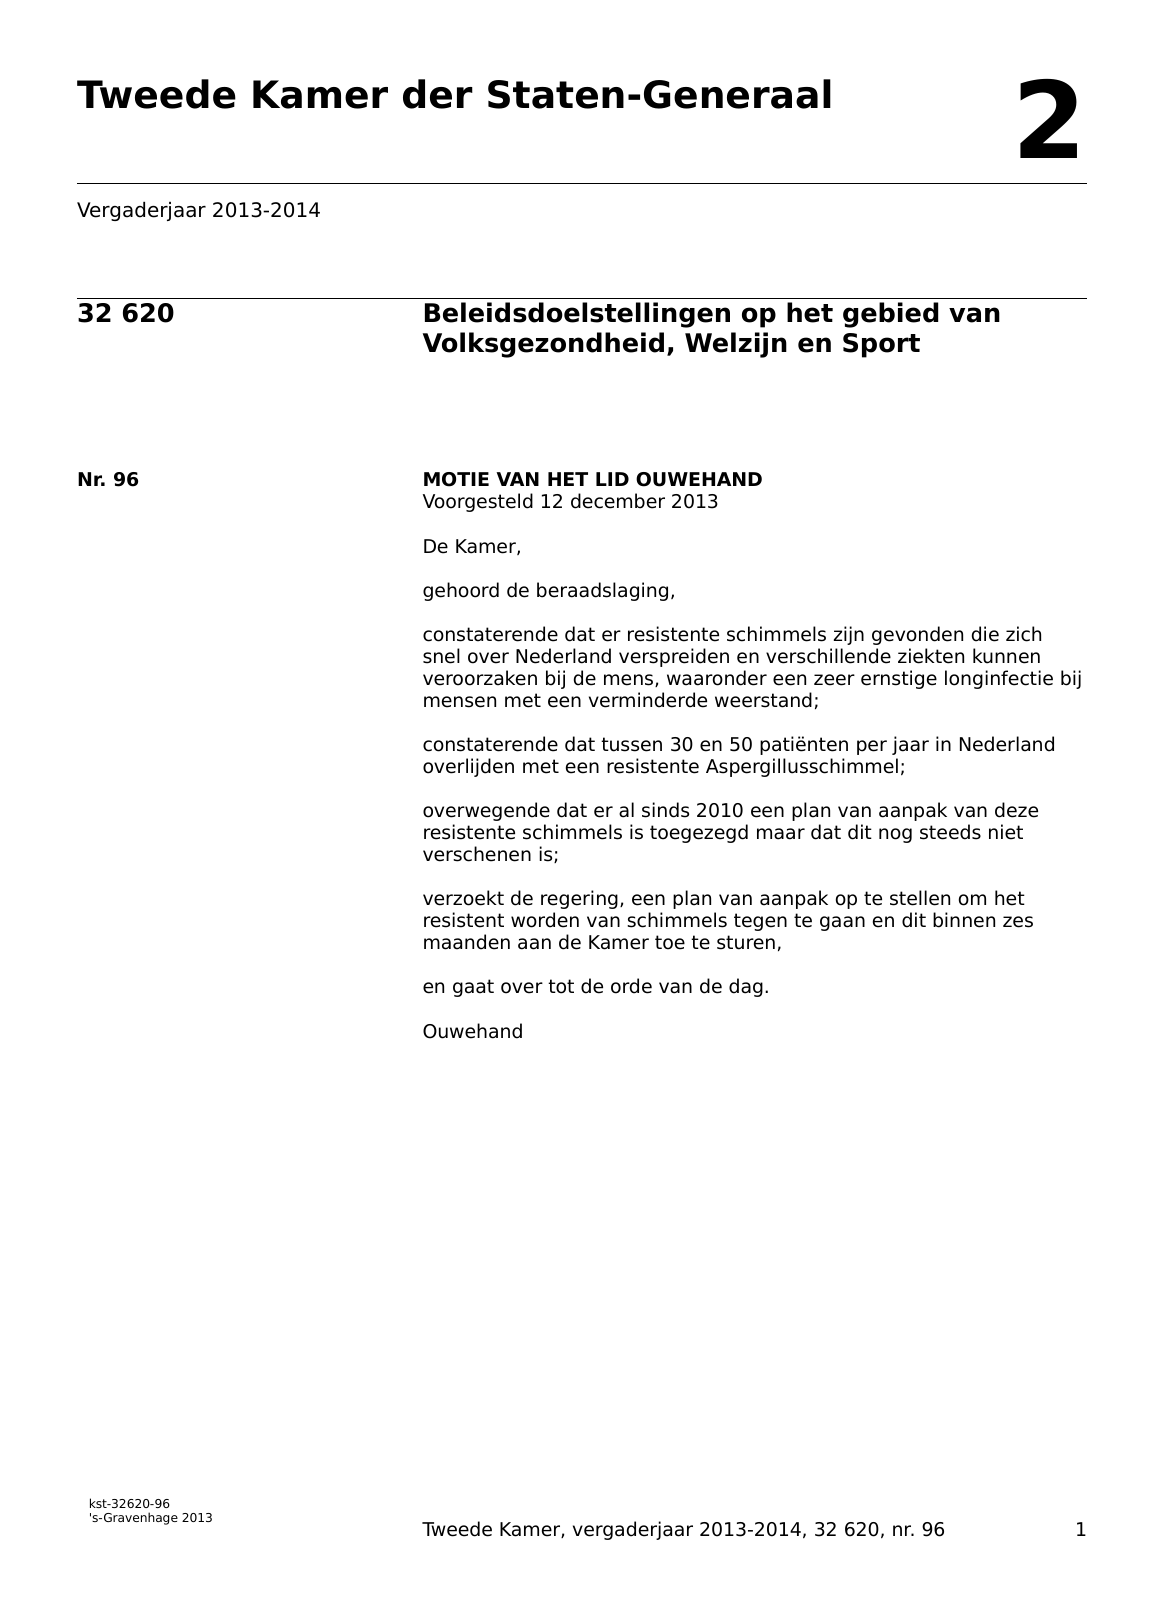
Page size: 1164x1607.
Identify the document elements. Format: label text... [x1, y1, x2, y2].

text kst-32620-96 [88, 1497, 323, 1511]
subtitle 32 620 Beleidsdoelstellingen op het gebied van Volksgezondheid, Welzijn en Sport [77, 299, 1087, 358]
text verzoekt de regering, een plan van aanpak op te stellen om het resistent worden van schimmels tegen te gaan en dit binnen zes maanden aan de Kamer toe te sturen, [422, 888, 1087, 954]
text en gaat over tot de orde van de dag. [422, 976, 1087, 998]
text gehoord de beraadslaging, [422, 580, 1087, 602]
text overwegende dat er al sinds 2010 een plan van aanpak van deze resistente schimmels is toegezegd maar dat dit nog steeds niet verschenen is; [422, 800, 1087, 866]
table_header Tweede Kamer der Staten-Generaal [77, 59, 886, 183]
text 's-Gravenhage 2013 [88, 1511, 323, 1525]
text Voorgesteld 12 december 2013 [422, 491, 1087, 513]
text De Kamer, [422, 536, 1087, 557]
text Ouwehand [422, 1021, 1087, 1042]
text constaterende dat tussen 30 en 50 patiënten per jaar in Nederland overlijden met een resistente Aspergillusschimmel; [422, 734, 1087, 778]
table_header 2 [886, 59, 1087, 183]
subtitle Nr. 96 MOTIE VAN HET LID OUWEHAND [77, 469, 1087, 491]
text constaterende dat er resistente schimmels zijn gevonden die zich snel over Nederland verspreiden en verschillende ziekten kunnen veroorzaken bij de mens, waaronder een zeer ernstige longinfectie bij mensen met een verminderde weerstand; [422, 624, 1087, 712]
table_cell Vergaderjaar 2013-2014 [77, 184, 1087, 298]
